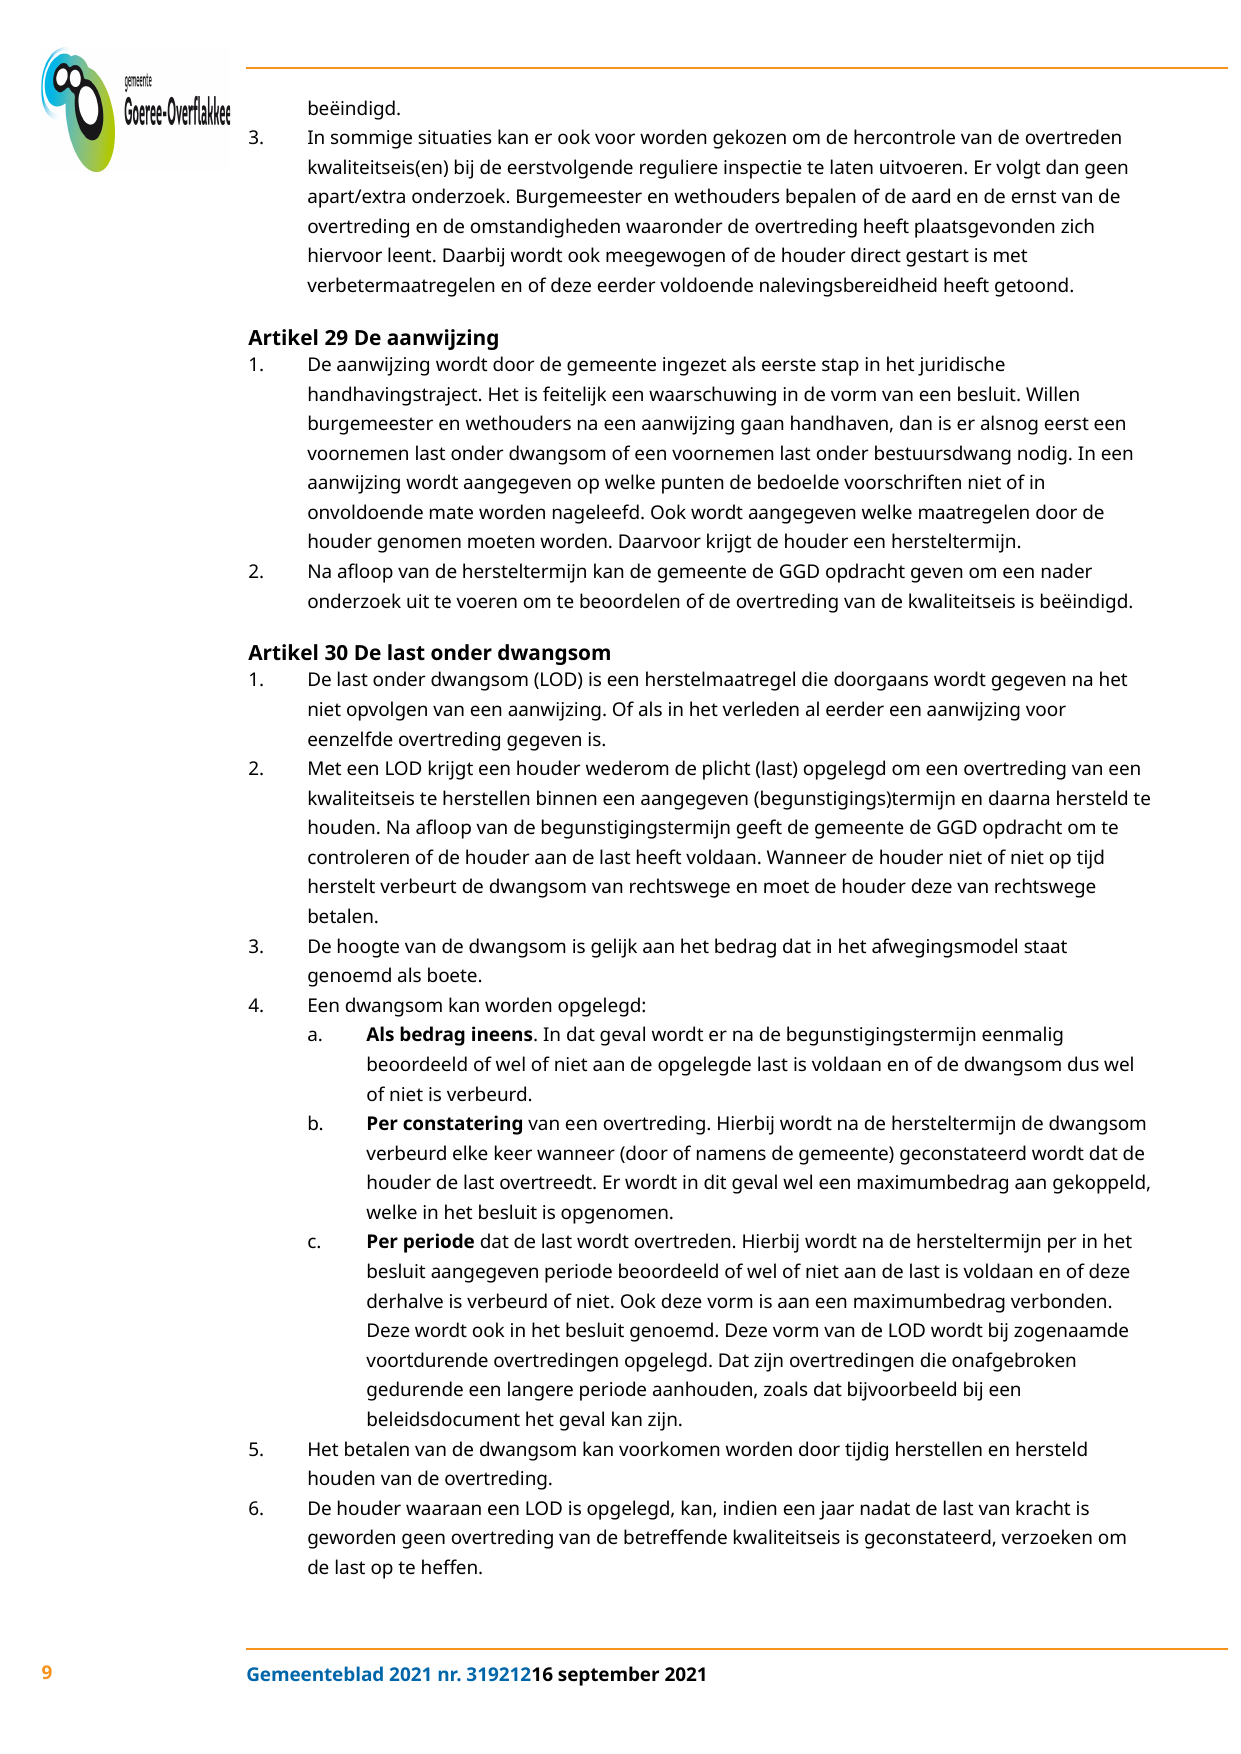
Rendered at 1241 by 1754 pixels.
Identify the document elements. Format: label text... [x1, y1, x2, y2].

list De aanwijzing wordt door de gemeente ingezet als eerste stap in het juridische handhavingstraject. Het is feitelijk een waarschuwing in de vorm van een besluit. Willen burgemeester en wethouders na een aanwijzing gaan handhaven, dan is er alsnog eerst een voornemen last onder dwangsom of een voornemen last onder bestuursdwang nodig. In een aanwijzing wordt aangegeven op welke punten de bedoelde voorschriften niet of in onvoldoende mate worden nageleefd. Ook wordt aangegeven welke maatregelen door de houder genomen moeten worden. Daarvoor krijgt de houder een hersteltermijn. [248, 351, 1152, 554]
list Na afloop van de hersteltermijn kan de gemeente de GGD opdracht geven om een nader onderzoek uit te voeren om te beoordelen of de overtreding van de kwaliteitseis is beëindigd. [248, 558, 1152, 613]
list beëindigd. [248, 95, 1152, 121]
list De houder waaraan een LOD is opgelegd, kan, indien een jaar nadat de last van kracht is geworden geen overtreding van de betreffende kwaliteitseis is geconstateerd, verzoeken om de last op te heffen. [248, 1495, 1152, 1580]
text Artikel 30 De last onder dwangsom [248, 638, 1152, 667]
list Een dwangsom kan worden opgelegd: [248, 992, 1152, 1018]
list Het betalen van de dwangsom kan voorkomen worden door tijdig herstellen en hersteld houden van de overtreding. [248, 1436, 1152, 1491]
list Als bedrag ineens. In dat geval wordt er na de begunstigingstermijn eenmalig beoordeeld of wel of niet aan de opgelegde last is voldaan en of de dwangsom dus wel of niet is verbeurd. [307, 1022, 1152, 1107]
list Met een LOD krijgt een houder wederom de plicht (last) opgelegd om een overtreding van een kwaliteitseis te herstellen binnen een aangegeven (begunstigings)termijn en daarna hersteld te houden. Na afloop van de begunstigingstermijn geeft de gemeente de GGD opdracht om te controleren of de houder aan de last heeft voldaan. Wanneer de houder niet of niet op tijd herstelt verbeurt de dwangsom van rechtswege en moet de houder deze van rechtswege betalen. [248, 755, 1152, 929]
list De hoogte van de dwangsom is gelijk aan het bedrag dat in het afwegingsmodel staat genoemd als boete. [248, 933, 1152, 988]
list In sommige situaties kan er ook voor worden gekozen om de hercontrole van de overtreden kwaliteitseis(en) bij de eerstvolgende reguliere inspectie te laten uitvoeren. Er volgt dan geen apart/extra onderzoek. Burgemeester en wethouders bepalen of de aard en de ernst van de overtreding en de omstandigheden waaronder de overtreding heeft plaatsgevonden zich hiervoor leent. Daarbij wordt ook meegewogen of de houder direct gestart is met verbetermaatregelen en of deze eerder voldoende nalevingsbereidheid heeft getoond. [248, 124, 1152, 298]
picture [41, 47, 231, 172]
list De last onder dwangsom (LOD) is een herstelmaatregel die doorgaans wordt gegeven na het niet opvolgen van een aanwijzing. Of als in het verleden al eerder een aanwijzing voor eenzelfde overtreding gegeven is. [248, 667, 1152, 752]
text Artikel 29 De aanwijzing [248, 323, 1152, 351]
list Per constatering van een overtreding. Hierbij wordt na de hersteltermijn de dwangsom verbeurd elke keer wanneer (door of namens de gemeente) geconstateerd wordt dat de houder de last overtreedt. Er wordt in dit geval wel een maximumbedrag aan gekoppeld, welke in het besluit is opgenomen. [307, 1110, 1152, 1225]
list Per periode dat de last wordt overtreden. Hierbij wordt na de hersteltermijn per in het besluit aangegeven periode beoordeeld of wel of niet aan de last is voldaan en of deze derhalve is verbeurd of niet. Ook deze vorm is aan een maximumbedrag verbonden. Deze wordt ook in het besluit genoemd. Deze vorm van de LOD wordt bij zogenaamde voortdurende overtredingen opgelegd. Dat zijn overtredingen die onafgebroken gedurende een langere periode aanhouden, zoals dat bijvoorbeeld bij een beleidsdocument het geval kan zijn. [307, 1229, 1152, 1432]
